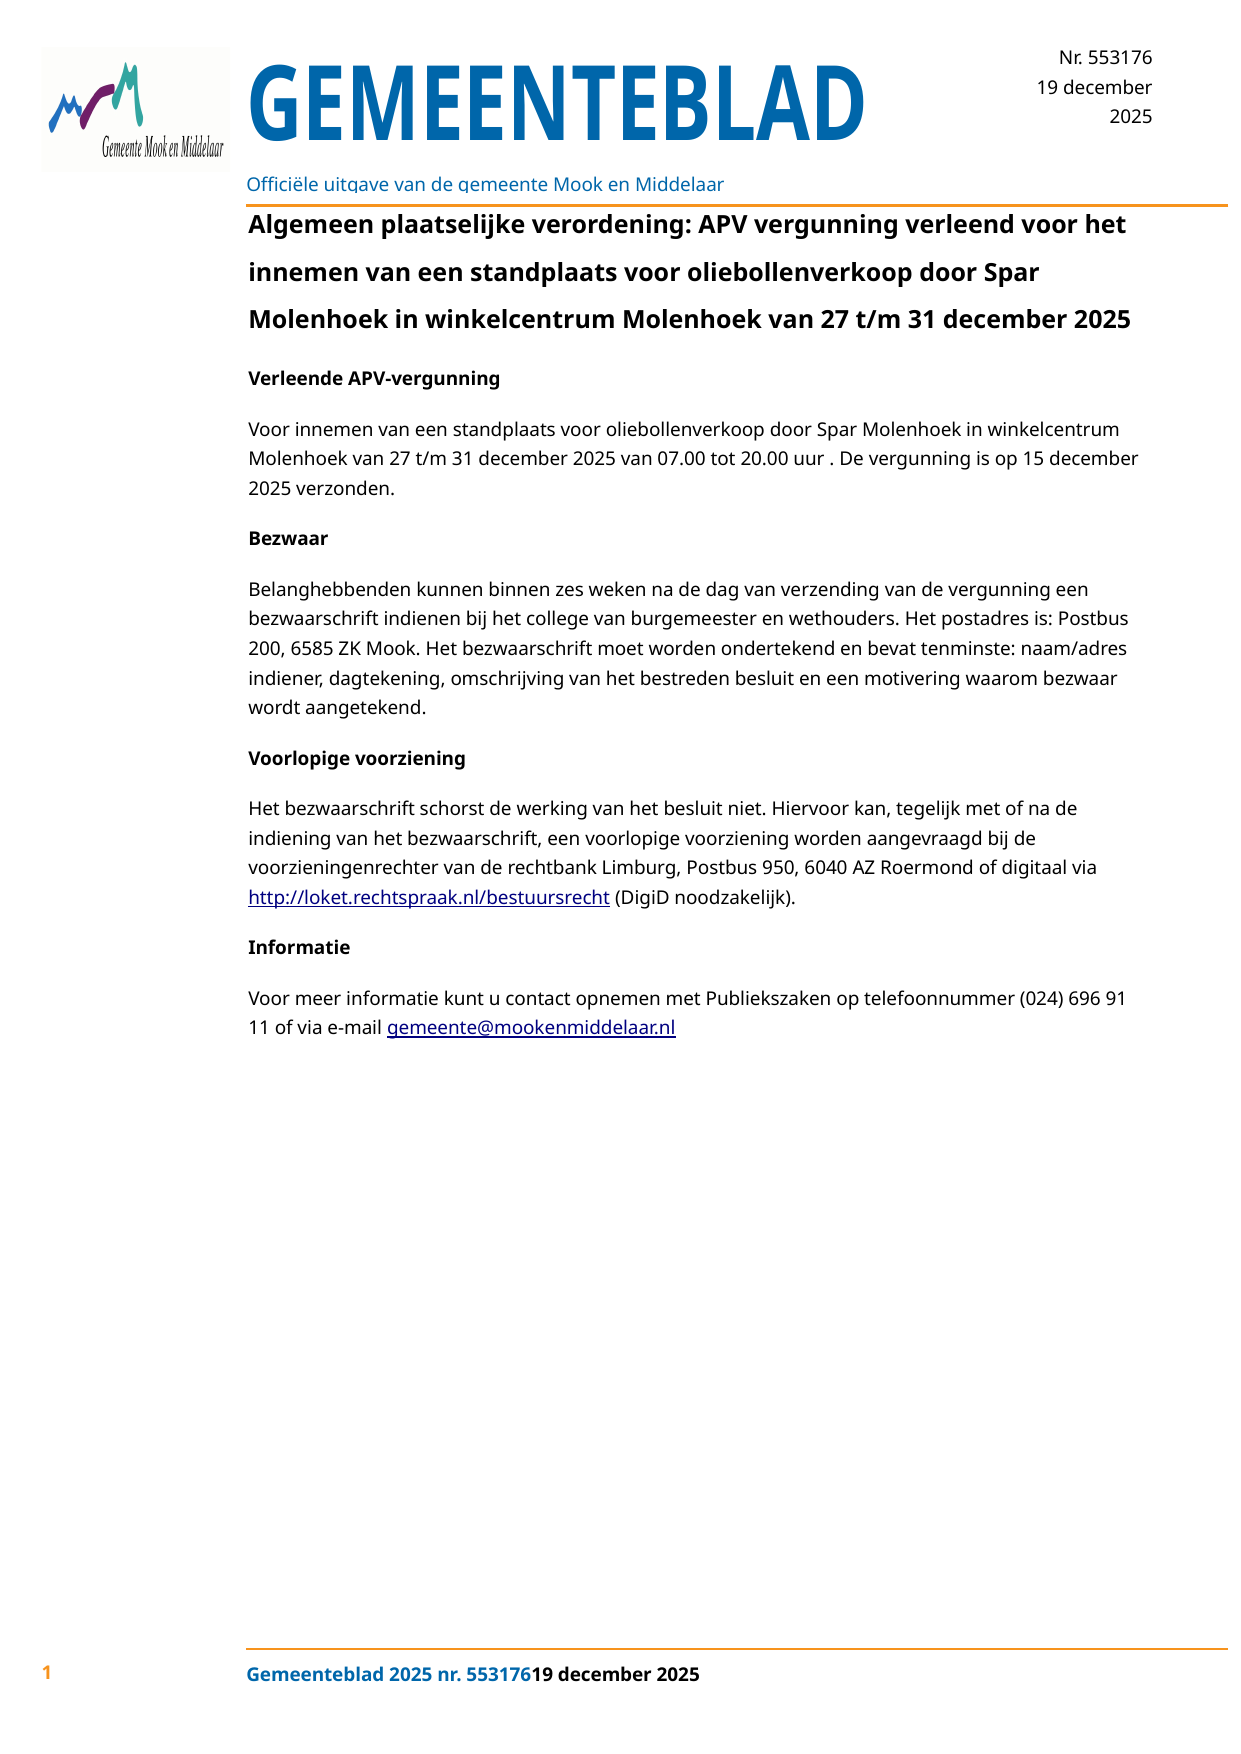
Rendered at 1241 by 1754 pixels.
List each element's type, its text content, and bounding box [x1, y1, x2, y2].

text Bezwaar [248, 526, 1152, 551]
text Het bezwaarschrift schorst de werking van het besluit niet. Hiervoor kan, tegelijk met of na de indiening van het bezwaarschrift, een voorlopige voorziening worden aangevraagd bij de voorzieningenrechter van de rechtbank Limburg, Postbus 950, 6040 AZ Roermond of digitaal via http://loket.rechtspraak.nl/bestuursrecht (DigiD noodzakelijk). [248, 795, 1152, 909]
text Algemeen plaatselijke verordening: APV vergunning verleend voor het innemen van een standplaats voor oliebollenverkoop door Spar Molenhoek in winkelcentrum Molenhoek van 27 t/m 31 december 2025 [248, 207, 1152, 336]
text Voorlopige voorziening [248, 745, 1152, 770]
text Verleende APV-vergunning [248, 366, 1152, 391]
text Informatie [248, 934, 1152, 960]
picture [41, 47, 231, 172]
text Voor meer informatie kunt u contact opnemen met Publiekszaken op telefoonnummer (024) 696 91 11 of via e-mail gemeente@mookenmiddelaar.nl [248, 985, 1152, 1040]
text Voor innemen van een standplaats voor oliebollenverkoop door Spar Molenhoek in winkelcentrum Molenhoek van 27 t/m 31 december 2025 van 07.00 tot 20.00 uur . De vergunning is op 15 december 2025 verzonden. [248, 416, 1152, 501]
text Belanghebbenden kunnen binnen zes weken na de dag van verzending van de vergunning een bezwaarschrift indienen bij het college van burgemeester en wethouders. Het postadres is: Postbus 200, 6585 ZK Mook. Het bezwaarschrift moet worden ondertekend en bevat tenminste: naam/adres indiener, dagtekening, omschrijving van het bestreden besluit en een motivering waarom bezwaar wordt aangetekend. [248, 576, 1152, 720]
